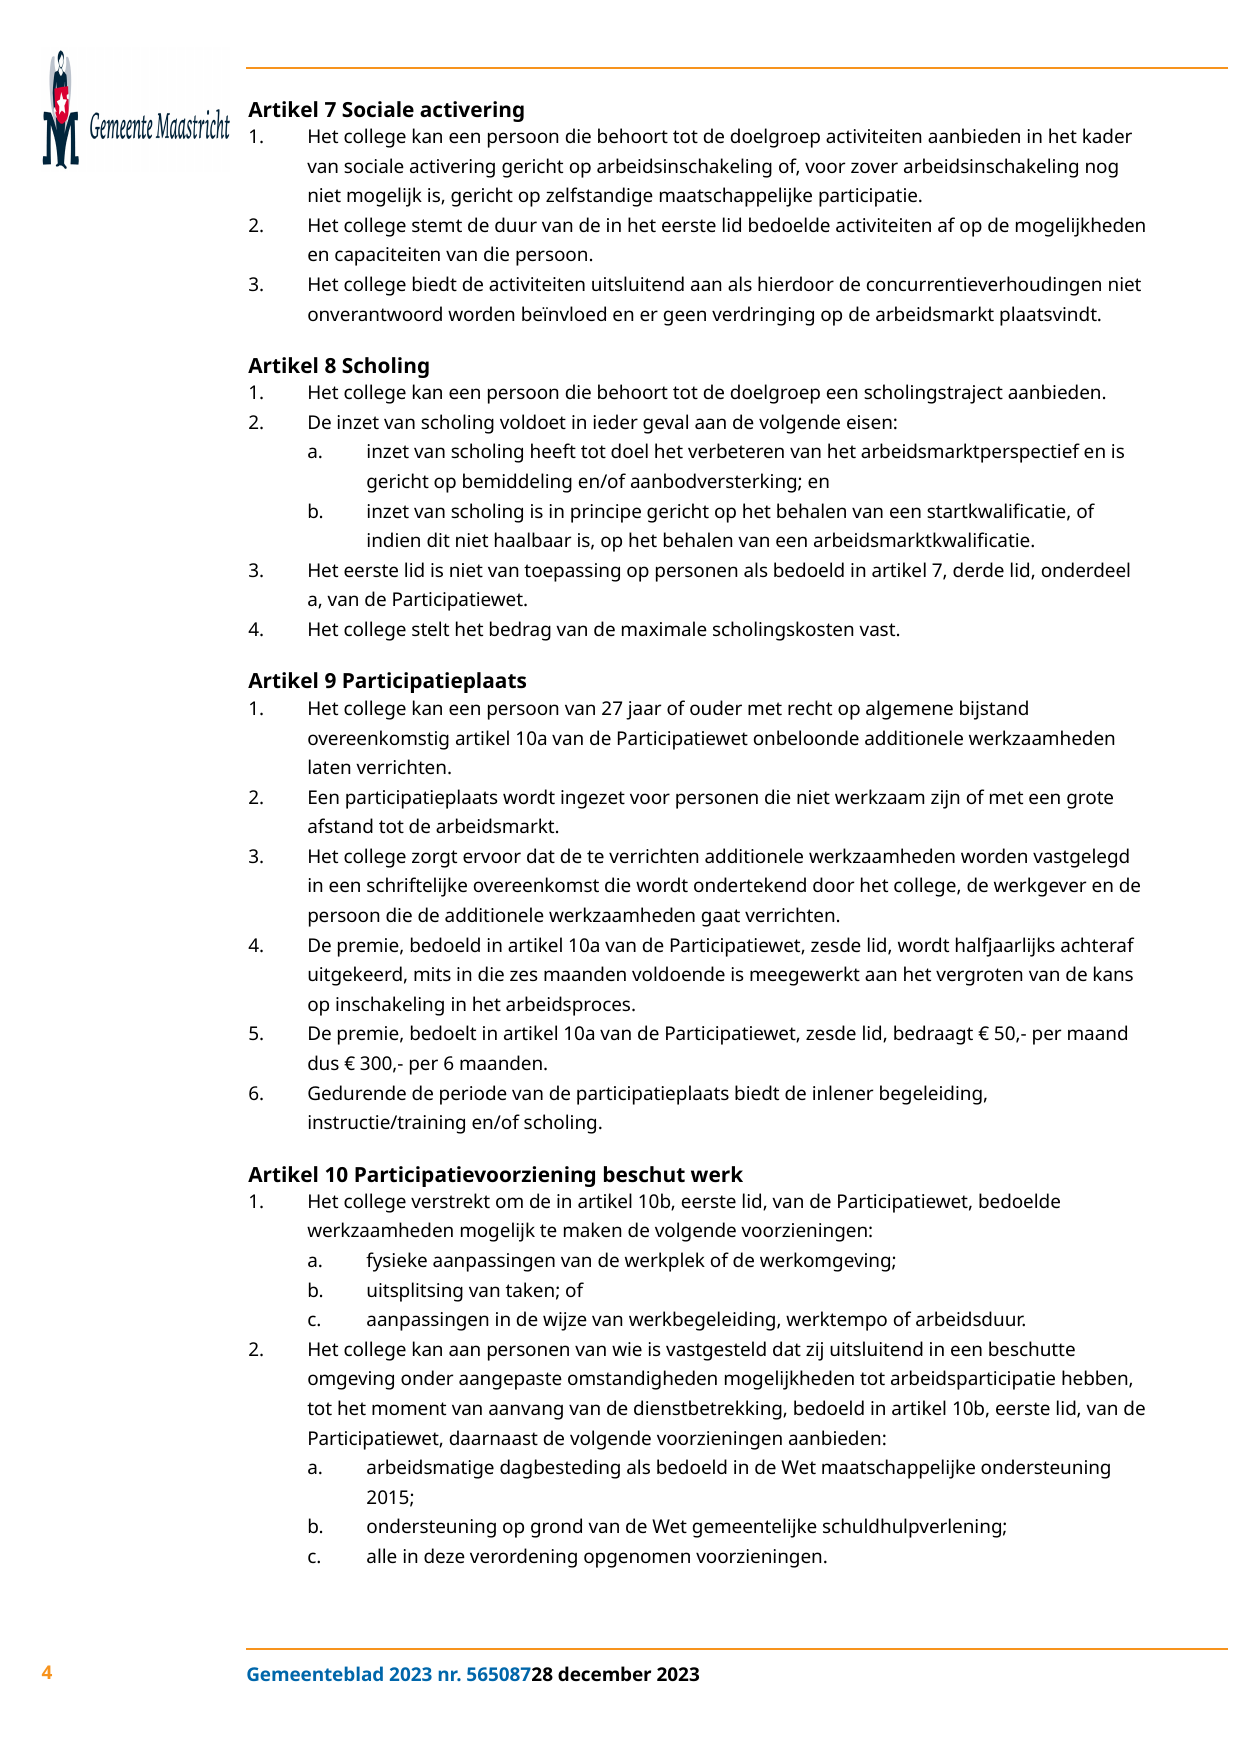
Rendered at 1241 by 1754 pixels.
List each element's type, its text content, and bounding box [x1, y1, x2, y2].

list Het college kan een persoon van 27 jaar of ouder met recht op algemene bijstand overeenkomstig artikel 10a van de Participatiewet onbeloonde additionele werkzaamheden laten verrichten. [248, 695, 1152, 780]
list Het college stemt de duur van de in het eerste lid bedoelde activiteiten af op de mogelijkheden en capaciteiten van die persoon. [248, 212, 1152, 267]
list Het college kan een persoon die behoort tot de doelgroep activiteiten aanbieden in het kader van sociale activering gericht op arbeidsinschakeling of, voor zover arbeidsinschakeling nog niet mogelijk is, gericht op zelfstandige maatschappelijke participatie. [248, 123, 1152, 208]
list inzet van scholing is in principe gericht op het behalen van een startkwalificatie, of indien dit niet haalbaar is, op het behalen van een arbeidsmarktkwalificatie. [307, 498, 1152, 553]
list alle in deze verordening opgenomen voorzieningen. [307, 1543, 1152, 1569]
list De inzet van scholing voldoet in ieder geval aan de volgende eisen: [248, 409, 1152, 435]
list Het eerste lid is niet van toepassing op personen als bedoeld in artikel 7, derde lid, onderdeel a, van de Participatiewet. [248, 557, 1152, 612]
list Het college biedt de activiteiten uitsluitend aan als hierdoor de concurrentieverhoudingen niet onverantwoord worden beïnvloed en er geen verdringing op de arbeidsmarkt plaatsvindt. [248, 271, 1152, 326]
list Het college kan aan personen van wie is vastgesteld dat zij uitsluitend in een beschutte omgeving onder aangepaste omstandigheden mogelijkheden tot arbeidsparticipatie hebben, tot het moment van aanvang van de dienstbetrekking, bedoeld in artikel 10b, eerste lid, van de Participatiewet, daarnaast de volgende voorzieningen aanbieden: [248, 1336, 1152, 1451]
text Artikel 9 Participatieplaats [248, 667, 1152, 695]
text Artikel 10 Participatievoorziening beschut werk [248, 1160, 1152, 1188]
list Het college verstrekt om de in artikel 10b, eerste lid, van de Participatiewet, bedoelde werkzaamheden mogelijk te maken de volgende voorzieningen: [248, 1188, 1152, 1243]
list Het college zorgt ervoor dat de te verrichten additionele werkzaamheden worden vastgelegd in een schriftelijke overeenkomst die wordt ondertekend door het college, de werkgever en de persoon die de additionele werkzaamheden gaat verrichten. [248, 843, 1152, 928]
list ondersteuning op grond van de Wet gemeentelijke schuldhulpverlening; [307, 1513, 1152, 1539]
list Het college kan een persoon die behoort tot de doelgroep een scholingstraject aanbieden. [248, 379, 1152, 405]
list arbeidsmatige dagbesteding als bedoeld in de Wet maatschappelijke ondersteuning 2015; [307, 1454, 1152, 1510]
list aanpassingen in de wijze van werkbegeleiding, werktempo of arbeidsduur. [307, 1306, 1152, 1332]
picture [41, 47, 231, 172]
list Gedurende de periode van de participatieplaats biedt de inlener begeleiding, instructie/training en/of scholing. [248, 1080, 1152, 1135]
list Het college stelt het bedrag van de maximale scholingskosten vast. [248, 616, 1152, 642]
list De premie, bedoelt in artikel 10a van de Participatiewet, zesde lid, bedraagt € 50,- per maand dus € 300,- per 6 maanden. [248, 1021, 1152, 1076]
text Artikel 7 Sociale activering [248, 95, 1152, 123]
list uitsplitsing van taken; of [307, 1277, 1152, 1303]
list De premie, bedoeld in artikel 10a van de Participatiewet, zesde lid, wordt halfjaarlijks achteraf uitgekeerd, mits in die zes maanden voldoende is meegewerkt aan het vergroten van de kans op inschakeling in het arbeidsproces. [248, 932, 1152, 1017]
list Een participatieplaats wordt ingezet voor personen die niet werkzaam zijn of met een grote afstand tot de arbeidsmarkt. [248, 784, 1152, 839]
list inzet van scholing heeft tot doel het verbeteren van het arbeidsmarktperspectief en is gericht op bemiddeling en/of aanbodversterking; en [307, 439, 1152, 494]
text Artikel 8 Scholing [248, 351, 1152, 379]
list fysieke aanpassingen van de werkplek of de werkomgeving; [307, 1247, 1152, 1273]
